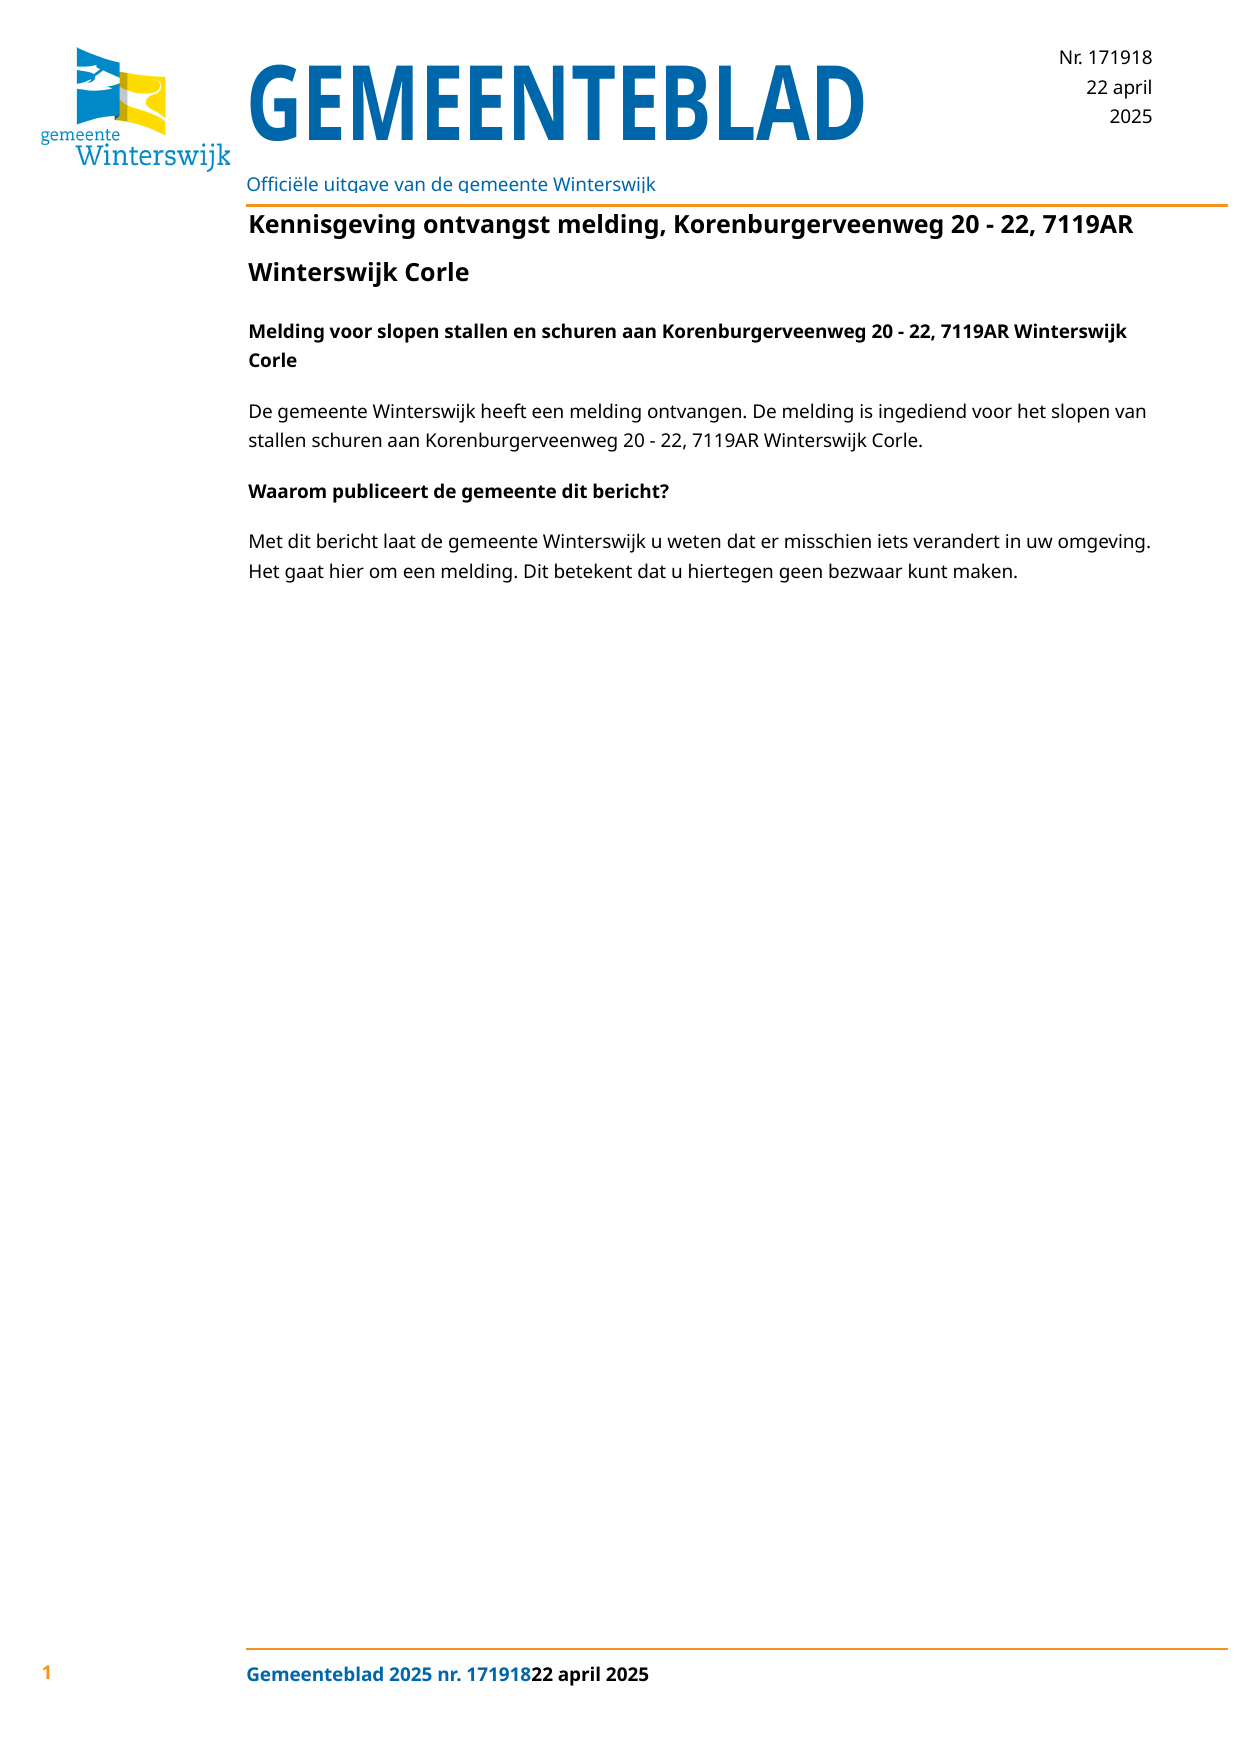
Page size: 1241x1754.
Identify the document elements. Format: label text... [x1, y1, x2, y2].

text Waarom publiceert de gemeente dit bericht? [248, 478, 1152, 504]
text De gemeente Winterswijk heeft een melding ontvangen. De melding is ingediend voor het slopen van stallen schuren aan Korenburgerveenweg 20 - 22, 7119AR Winterswijk Corle. [248, 398, 1152, 453]
picture [225, 153, 231, 162]
text Melding voor slopen stallen en schuren aan Korenburgerveenweg 20 - 22, 7119AR Winterswijk Corle [248, 318, 1152, 373]
text Met dit bericht laat de gemeente Winterswijk u weten dat er misschien iets verandert in uw omgeving. Het gaat hier om een melding. Dit betekent dat u hiertegen geen bezwaar kunt maken. [248, 528, 1152, 584]
text Kennisgeving ontvangst melding, Korenburgerveenweg 20 - 22, 7119AR Winterswijk Corle [248, 207, 1152, 288]
picture [41, 47, 231, 172]
